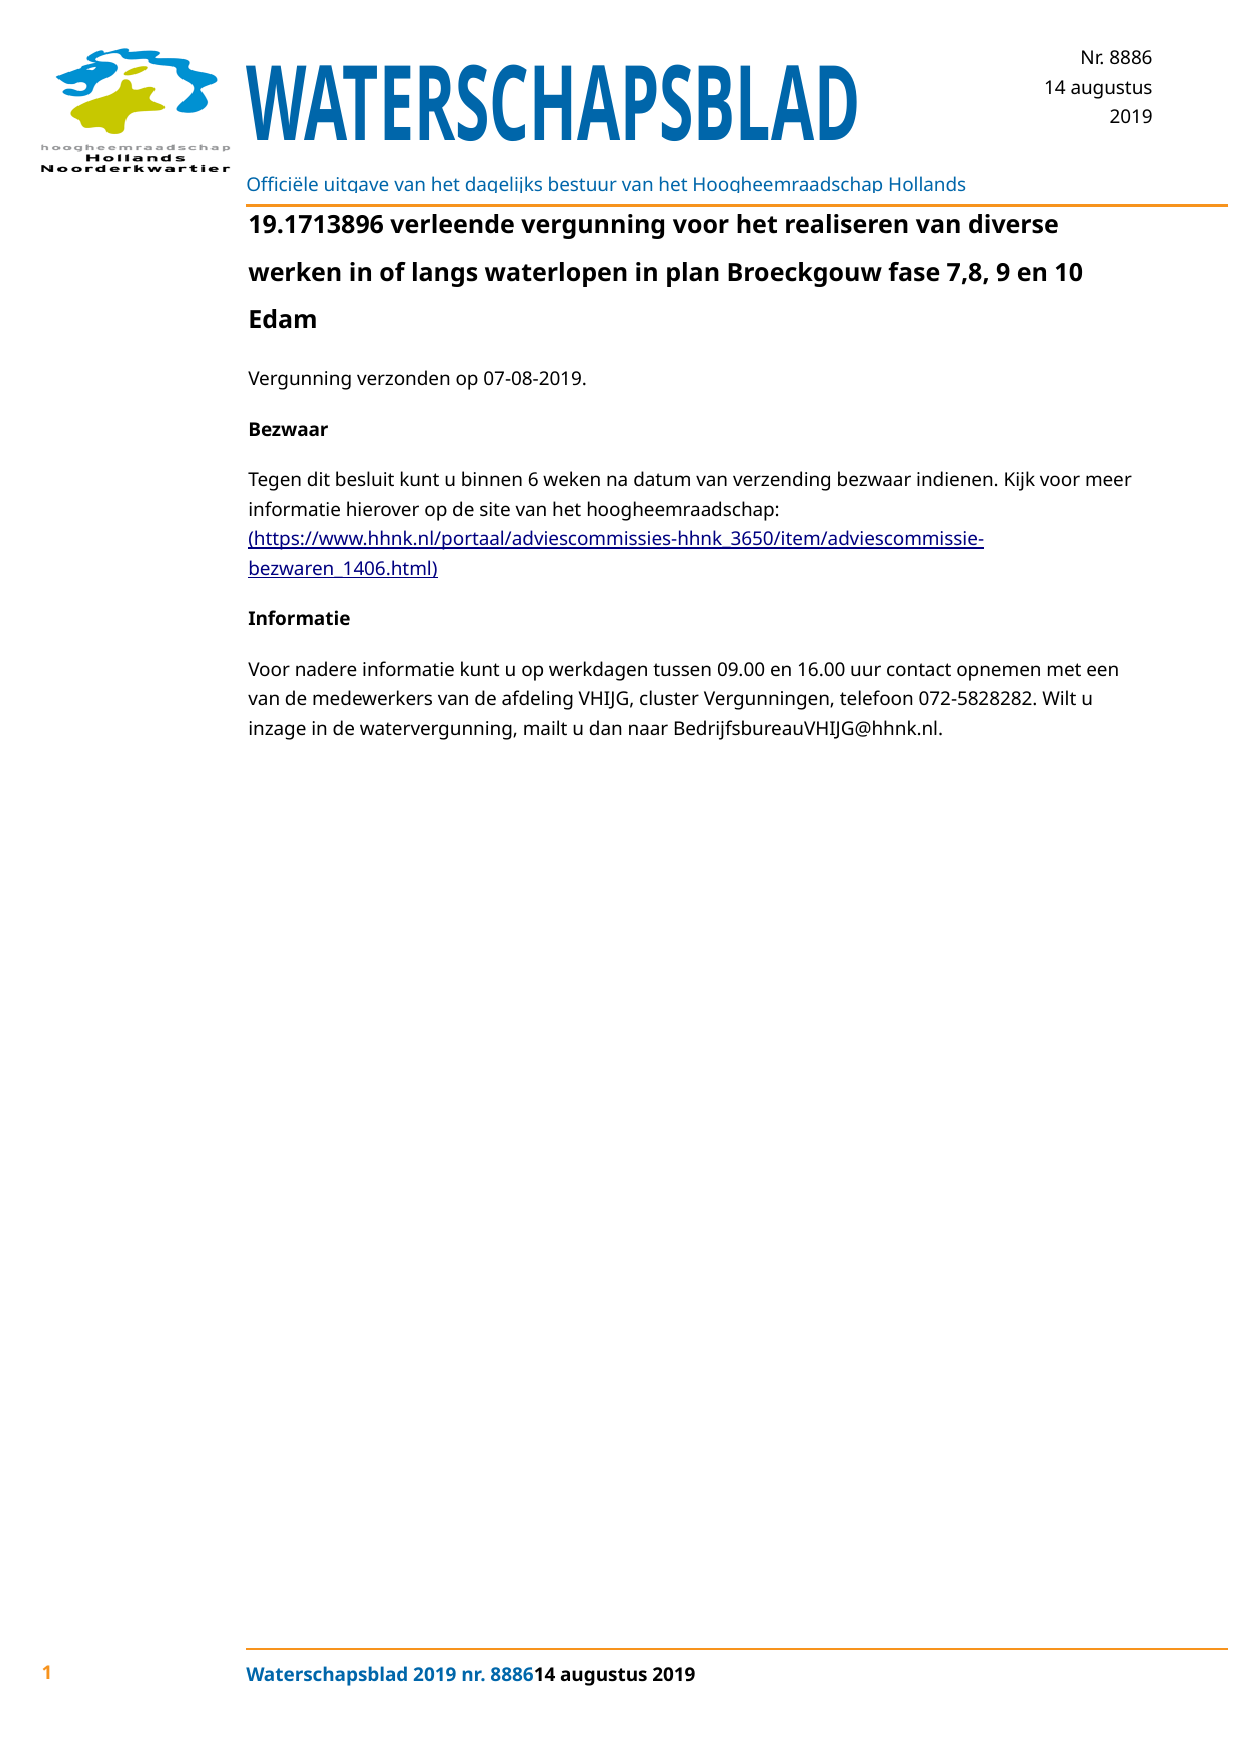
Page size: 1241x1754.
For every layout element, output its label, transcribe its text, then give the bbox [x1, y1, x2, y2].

picture [41, 47, 231, 172]
text Vergunning verzonden op 07-08-2019. [248, 366, 1152, 391]
text Bezwaar [248, 416, 1152, 442]
text 19.1713896 verleende vergunning voor het realiseren van diverse werken in of langs waterlopen in plan Broeckgouw fase 7,8, 9 en 10 Edam [248, 207, 1152, 336]
text Voor nadere informatie kunt u op werkdagen tussen 09.00 en 16.00 uur contact opnemen met een van de medewerkers van de afdeling VHIJG, cluster Vergunningen, telefoon 072-5828282. Wilt u inzage in de watervergunning, mailt u dan naar BedrijfsbureauVHIJG@hhnk.nl. [248, 656, 1152, 741]
text Informatie [248, 606, 1152, 631]
text Tegen dit besluit kunt u binnen 6 weken na datum van verzending bezwaar indienen. Kijk voor meer informatie hierover op de site van het hoogheemraadschap: (https://www.hhnk.nl/portaal/adviescommissies-hhnk_3650/item/adviescommissie-bezwaren_1406.html) [248, 466, 1152, 581]
